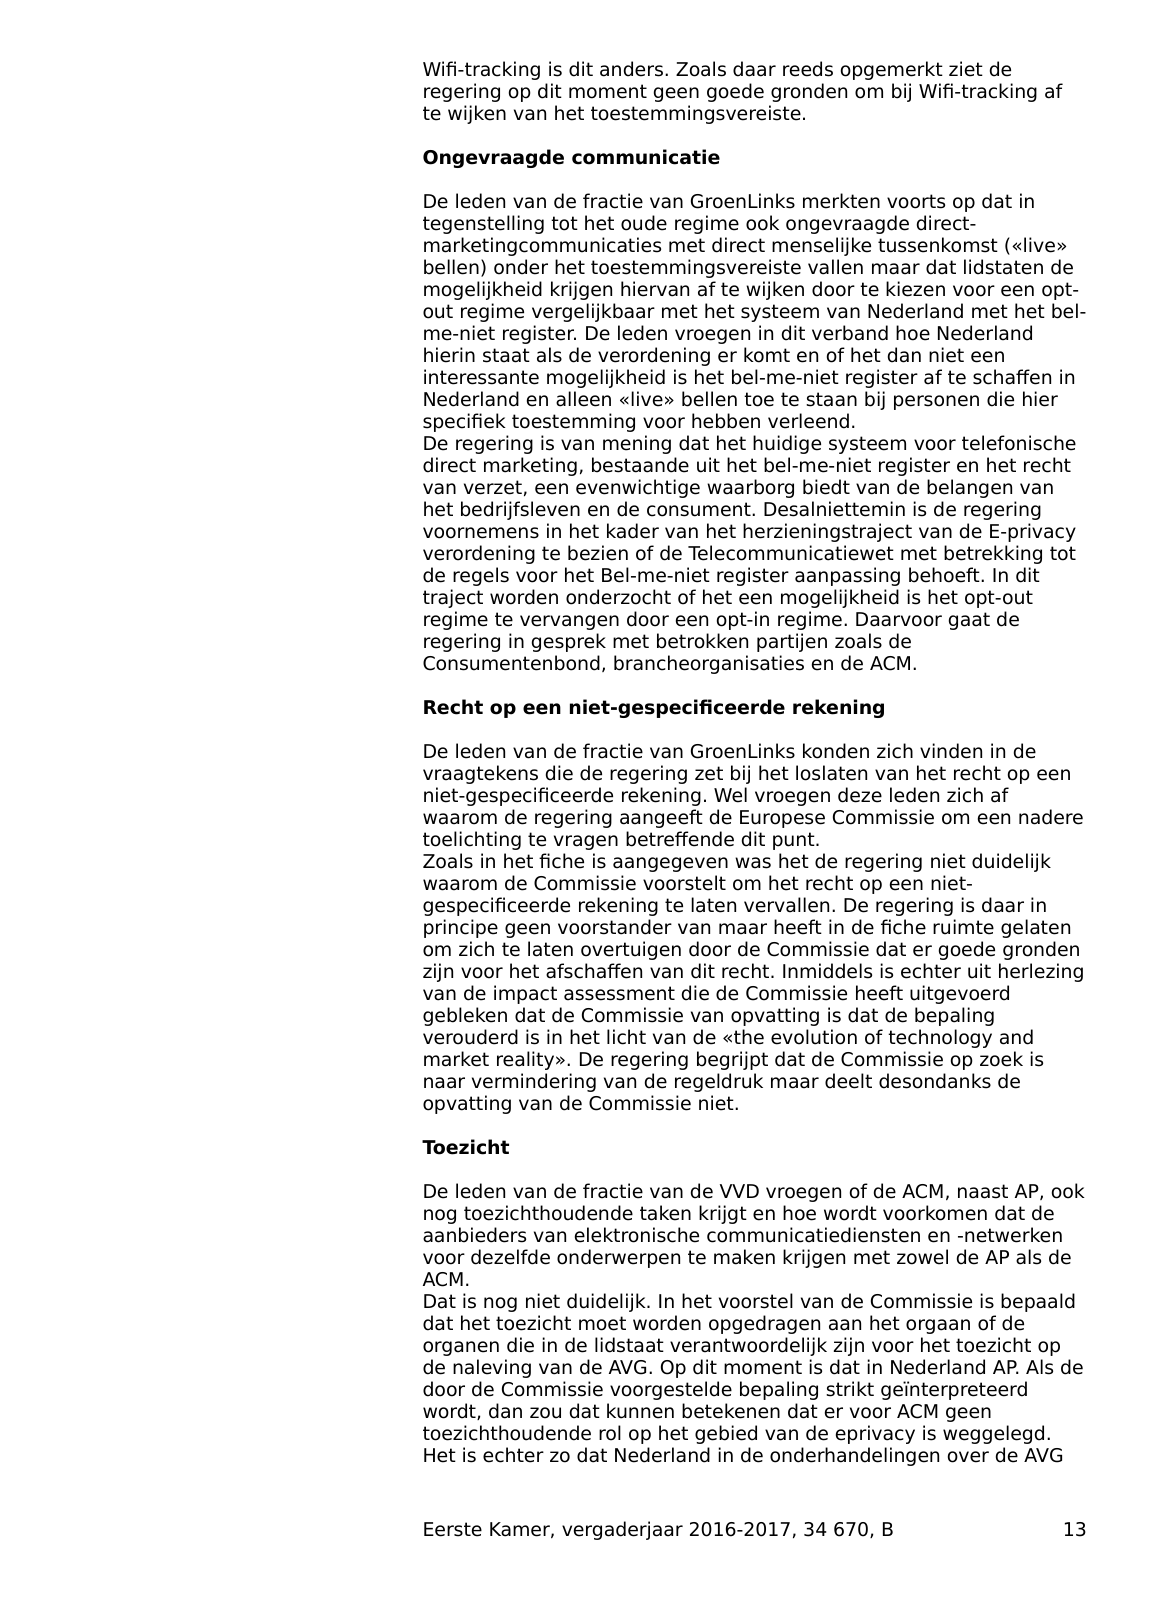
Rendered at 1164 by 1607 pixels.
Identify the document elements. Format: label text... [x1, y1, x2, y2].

subtitle Ongevraagde communicatie [422, 147, 1087, 169]
text Zoals in het fiche is aangegeven was het de regering niet duidelijk waarom de Commissie voorstelt om het recht op een niet-gespecificeerde rekening te laten vervallen. De regering is daar in principe geen voorstander van maar heeft in de fiche ruimte gelaten om zich te laten overtuigen door de Commissie dat er goede gronden zijn voor het afschaffen van dit recht. Inmiddels is echter uit herlezing van de impact assessment die de Commissie heeft uitgevoerd gebleken dat de Commissie van opvatting is dat de bepaling verouderd is in het licht van de «the evolution of technology and market reality». De regering begrijpt dat de Commissie op zoek is naar vermindering van de regeldruk maar deelt desondanks de opvatting van de Commissie niet. [422, 851, 1087, 1115]
text Wifi-tracking is dit anders. Zoals daar reeds opgemerkt ziet de regering op dit moment geen goede gronden om bij Wifi-tracking af te wijken van het toestemmingsvereiste. [422, 59, 1087, 125]
text De leden van de fractie van de VVD vroegen of de ACM, naast AP, ook nog toezichthoudende taken krijgt en hoe wordt voorkomen dat de aanbieders van elektronische communicatiediensten en -netwerken voor dezelfde onderwerpen te maken krijgen met zowel de AP als de ACM. [422, 1181, 1087, 1291]
text De regering is van mening dat het huidige systeem voor telefonische direct marketing, bestaande uit het bel-me-niet register en het recht van verzet, een evenwichtige waarborg biedt van de belangen van het bedrijfsleven en de consument. Desalniettemin is de regering voornemens in het kader van het herzieningstraject van de E-privacy verordening te bezien of de Telecommunicatiewet met betrekking tot de regels voor het Bel-me-niet register aanpassing behoeft. In dit traject worden onderzocht of het een mogelijkheid is het opt-out regime te vervangen door een opt-in regime. Daarvoor gaat de regering in gesprek met betrokken partijen zoals de Consumentenbond, brancheorganisaties en de ACM. [422, 433, 1087, 675]
text De leden van de fractie van GroenLinks konden zich vinden in de vraagtekens die de regering zet bij het loslaten van het recht op een niet-gespecificeerde rekening. Wel vroegen deze leden zich af waarom de regering aangeeft de Europese Commissie om een nadere toelichting te vragen betreffende dit punt. [422, 741, 1087, 851]
text Dat is nog niet duidelijk. In het voorstel van de Commissie is bepaald dat het toezicht moet worden opgedragen aan het orgaan of de organen die in de lidstaat verantwoordelijk zijn voor het toezicht op de naleving van de AVG. Op dit moment is dat in Nederland AP. Als de door de Commissie voorgestelde bepaling strikt geïnterpreteerd wordt, dan zou dat kunnen betekenen dat er voor ACM geen toezichthoudende rol op het gebied van de eprivacy is weggelegd. Het is echter zo dat Nederland in de onderhandelingen over de AVG [422, 1291, 1087, 1467]
subtitle Recht op een niet-gespecificeerde rekening [422, 697, 1087, 719]
subtitle Toezicht [422, 1137, 1087, 1159]
text De leden van de fractie van GroenLinks merkten voorts op dat in tegenstelling tot het oude regime ook ongevraagde direct-marketingcommunicaties met direct menselijke tussenkomst («live» bellen) onder het toestemmingsvereiste vallen maar dat lidstaten de mogelijkheid krijgen hiervan af te wijken door te kiezen voor een opt-out regime vergelijkbaar met het systeem van Nederland met het bel-me-niet register. De leden vroegen in dit verband hoe Nederland hierin staat als de verordening er komt en of het dan niet een interessante mogelijkheid is het bel-me-niet register af te schaffen in Nederland en alleen «live» bellen toe te staan bij personen die hier specifiek toestemming voor hebben verleend. [422, 191, 1087, 433]
